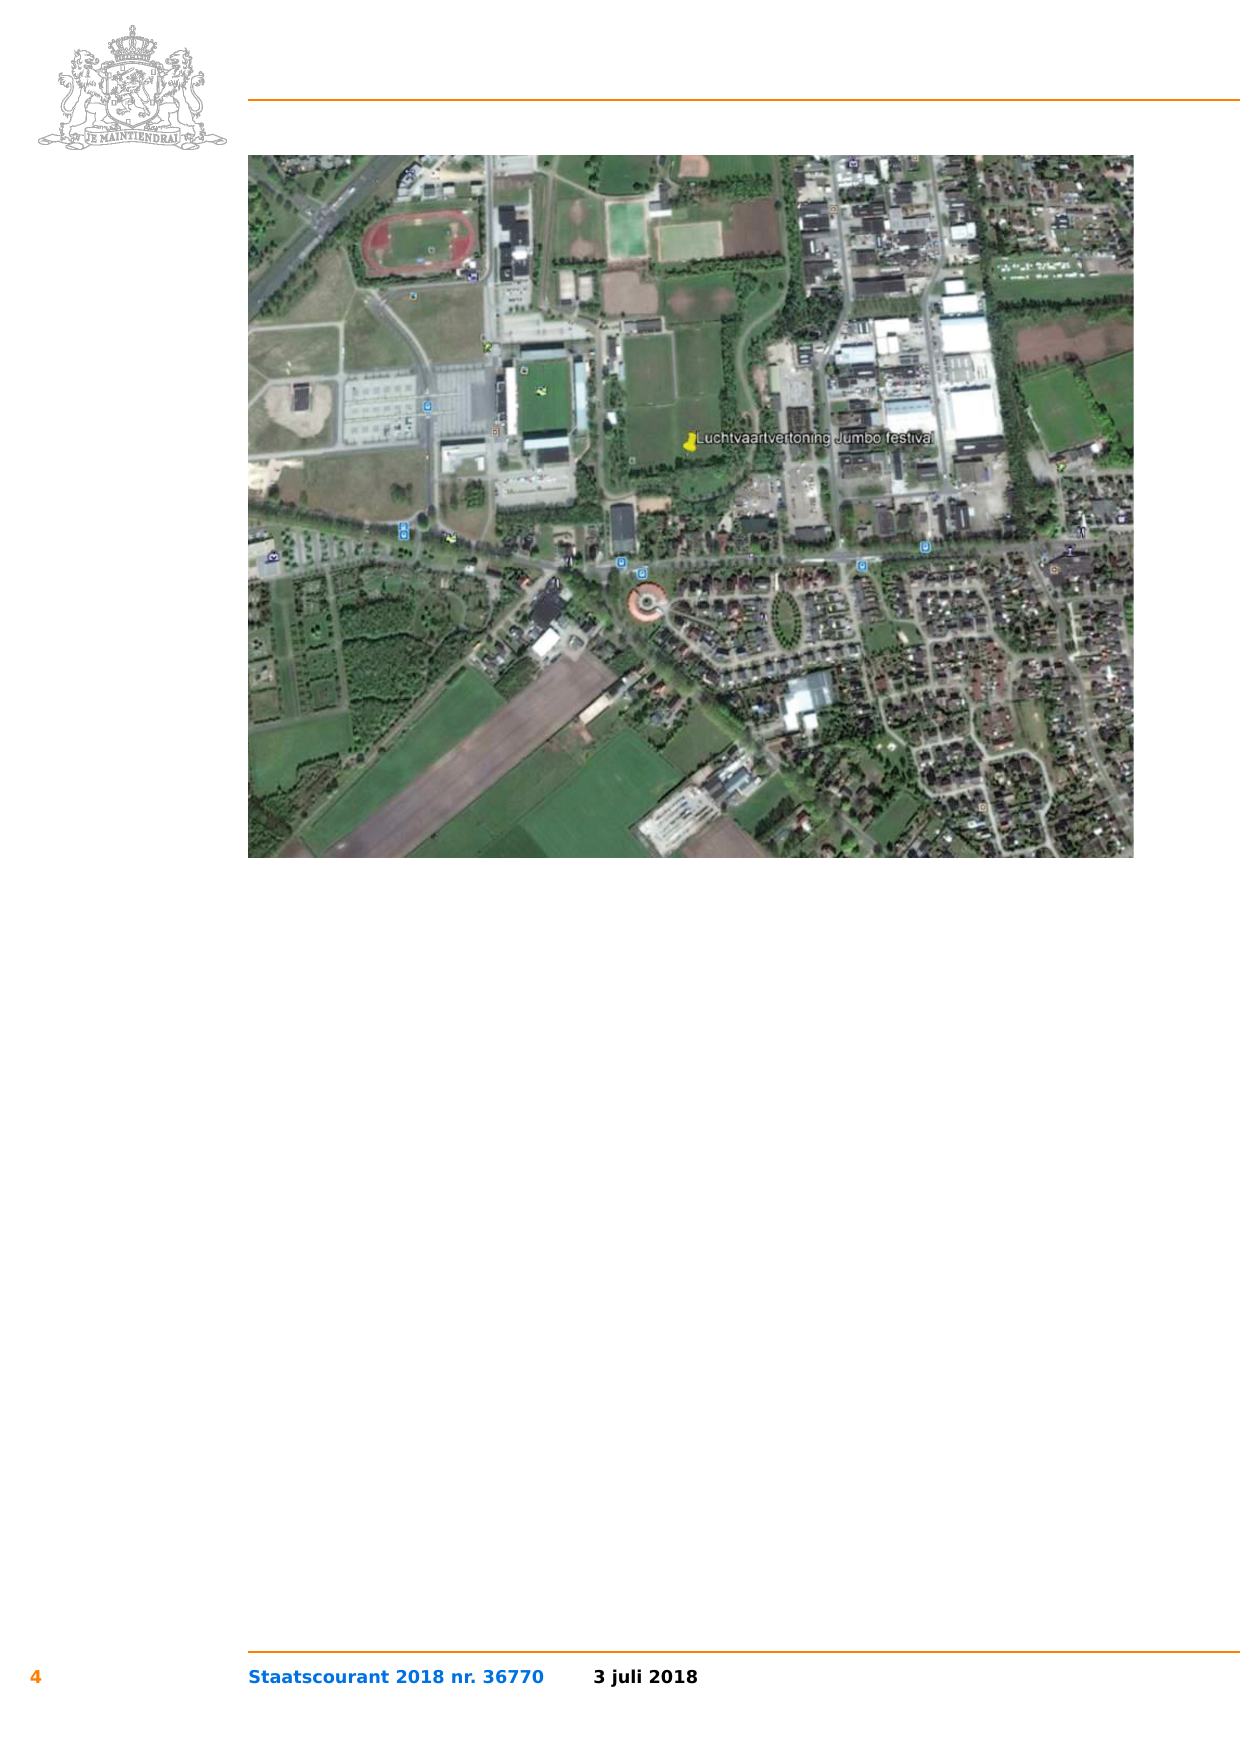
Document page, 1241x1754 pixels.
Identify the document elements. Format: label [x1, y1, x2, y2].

picture [248, 155, 1134, 858]
picture [38, 25, 227, 150]
